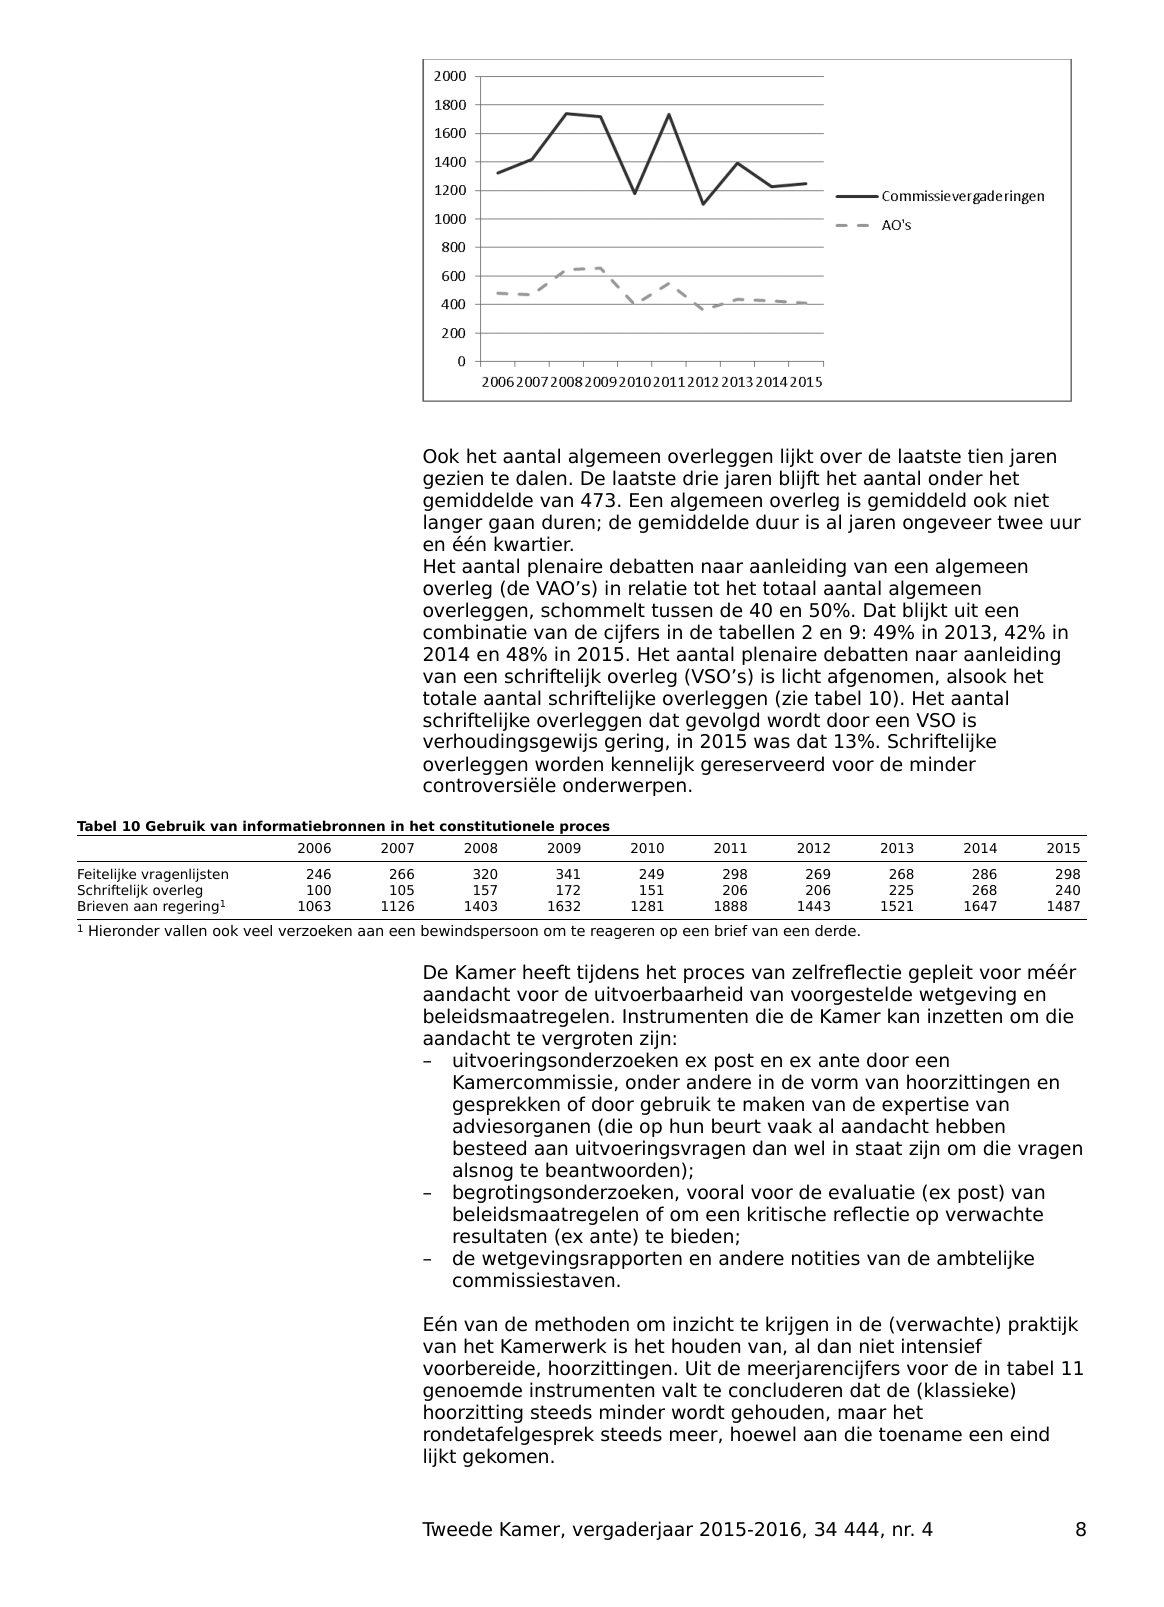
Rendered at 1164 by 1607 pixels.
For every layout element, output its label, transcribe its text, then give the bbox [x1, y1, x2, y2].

table_cell 2007 [338, 836, 421, 861]
table_cell Brieven aan regering1 [77, 898, 254, 919]
table_cell 2012 [754, 836, 837, 861]
table_cell Feitelijke vragenlijsten [77, 862, 254, 883]
table_cell 268 [920, 883, 1003, 898]
table_cell 1403 [421, 898, 504, 919]
table_cell 151 [587, 883, 670, 898]
table_cell 225 [837, 883, 920, 898]
table_cell 341 [504, 862, 587, 883]
text – de wetgevingsrapporten en andere notities van de ambtelijke commissiestaven. [422, 1247, 1087, 1291]
table_cell [77, 836, 254, 861]
table_cell Schriftelijk overleg [77, 883, 254, 898]
table_cell 298 [1003, 862, 1087, 883]
table_cell 2013 [837, 836, 920, 861]
text Het aantal plenaire debatten naar aanleiding van een algemeen overleg (de VAO’s) in relatie tot het totaal aantal algemeen overleggen, schommelt tussen de 40 en 50%. Dat blijkt uit een combinatie van de cijfers in de tabellen 2 en 9: 49% in 2013, 42% in 2014 en 48% in 2015. Het aantal plenaire debatten naar aanleiding van een schriftelijk overleg (VSO’s) is licht afgenomen, alsook het totale aantal schriftelijke overleggen (zie tabel 10). Het aantal schriftelijke overleggen dat gevolgd wordt door een VSO is verhoudingsgewijs gering, in 2015 was dat 13%. Schriftelijke overleggen worden kennelijk gereserveerd voor de minder controversiële onderwerpen. [422, 556, 1087, 797]
table_cell 269 [754, 862, 837, 883]
table_cell 206 [754, 883, 837, 898]
table_cell 2010 [587, 836, 670, 861]
table_cell 268 [837, 862, 920, 883]
text Ook het aantal algemeen overleggen lijkt over de laatste tien jaren gezien te dalen. De laatste drie jaren blijft het aantal onder het gemiddelde van 473. Een algemeen overleg is gemiddeld ook niet langer gaan duren; de gemiddelde duur is al jaren ongeveer twee uur en één kwartier. [422, 446, 1087, 556]
table_cell 2006 [254, 836, 337, 861]
table_cell 249 [587, 862, 670, 883]
table_cell 246 [254, 862, 337, 883]
table_cell 1 Hieronder vallen ook veel verzoeken aan een bewindspersoon om te reageren op een brief van een derde. [77, 920, 1087, 939]
table_cell 2011 [670, 836, 754, 861]
table_cell 266 [338, 862, 421, 883]
table_cell 320 [421, 862, 504, 883]
table_cell 240 [1003, 883, 1087, 898]
table_cell 1521 [837, 898, 920, 919]
text Eén van de methoden om inzicht te krijgen in de (verwachte) praktijk van het Kamerwerk is het houden van, al dan niet intensief voorbereide, hoorzittingen. Uit de meerjarencijfers voor de in tabel 11 genoemde instrumenten valt te concluderen dat de (klassieke) hoorzitting steeds minder wordt gehouden, maar het rondetafelgesprek steeds meer, hoewel aan die toename een eind lijkt gekomen. [422, 1314, 1087, 1467]
table_header Tabel 10 Gebruik van informatiebronnen in het constitutionele proces [77, 819, 1087, 835]
text De Kamer heeft tijdens het proces van zelfreflectie gepleit voor méér aandacht voor de uitvoerbaarheid van voorgestelde wetgeving en beleidsmaatregelen. Instrumenten die de Kamer kan inzetten om die aandacht te vergroten zijn: [422, 962, 1087, 1050]
table_cell 172 [504, 883, 587, 898]
table_cell 206 [670, 883, 754, 898]
table_cell 1063 [254, 898, 337, 919]
table_cell 1443 [754, 898, 837, 919]
table_cell 100 [254, 883, 337, 898]
table_cell 1281 [587, 898, 670, 919]
table_cell 157 [421, 883, 504, 898]
table_cell 1888 [670, 898, 754, 919]
table_cell 1647 [920, 898, 1003, 919]
table_cell 2008 [421, 836, 504, 861]
table_cell 286 [920, 862, 1003, 883]
picture [422, 59, 1072, 402]
table_cell 1126 [338, 898, 421, 919]
table_cell 2009 [504, 836, 587, 861]
table_cell 1632 [504, 898, 587, 919]
table_cell 1487 [1003, 898, 1087, 919]
table_cell 105 [338, 883, 421, 898]
table_cell 2014 [920, 836, 1003, 861]
table_cell 298 [670, 862, 754, 883]
text – begrotingsonderzoeken, vooral voor de evaluatie (ex post) van beleidsmaatregelen of om een kritische reflectie op verwachte resultaten (ex ante) te bieden; [422, 1182, 1087, 1247]
text – uitvoeringsonderzoeken ex post en ex ante door een Kamercommissie, onder andere in de vorm van hoorzittingen en gesprekken of door gebruik te maken van de expertise van adviesorganen (die op hun beurt vaak al aandacht hebben besteed aan uitvoeringsvragen dan wel in staat zijn om die vragen alsnog te beantwoorden); [422, 1050, 1087, 1182]
table_cell 2015 [1003, 836, 1087, 861]
